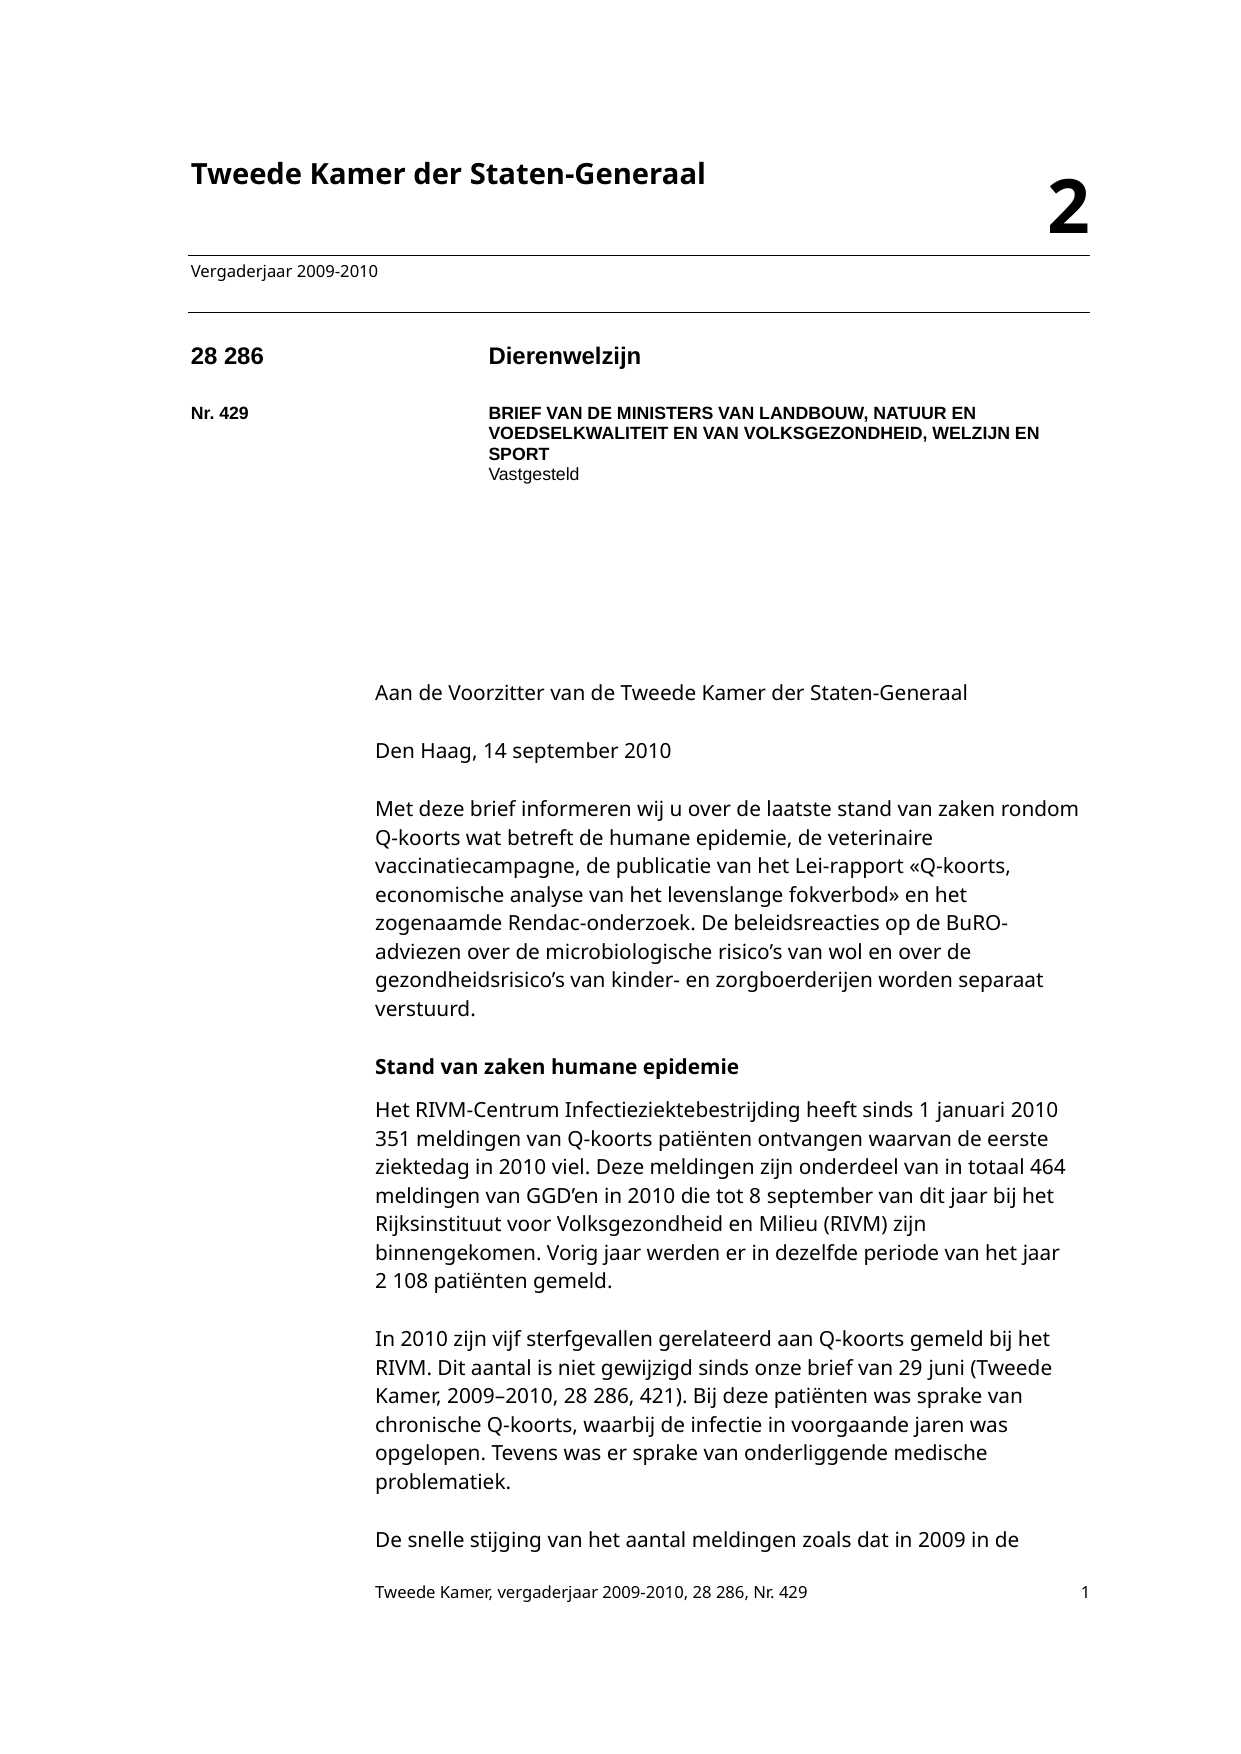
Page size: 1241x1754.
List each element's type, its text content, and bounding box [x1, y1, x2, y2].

table_cell 28 286 [188, 339, 485, 399]
table_cell [188, 313, 485, 339]
text Met deze brief informeren wij u over de laatste stand van zaken rondom Q-koorts wat betreft de humane epidemie, de veterinaire vaccinatiecampagne, de publicatie van het Lei-rapport «Q-koorts, economische analyse van het levenslange fokverbod» en het zogenaamde Rendac-onderzoek. De beleidsreacties op de BuRO-adviezen over de microbiologische risico’s van wol en over de gezondheidsrisico’s van kinder- en zorgboerderijen worden separaat verstuurd. [375, 794, 1090, 1022]
table_header Tweede Kamer der Staten-Generaal [188, 150, 909, 255]
table_cell BRIEF VAN DE MINISTERS VAN LANDBOUW, NATUUR EN VOEDSELKWALITEIT EN VAN VOLKSGEZONDHEID, WELZIJN EN SPORT Vastgesteld [485, 399, 1090, 559]
table_header 2 [910, 150, 1090, 255]
table_cell [485, 256, 1090, 312]
table_cell [485, 313, 1090, 339]
table_cell Nr. 429 [188, 399, 485, 559]
text Den Haag, 14 september 2010 [375, 736, 1090, 764]
text Stand van zaken humane epidemie [375, 1052, 1090, 1081]
table_cell Vergaderjaar 2009-2010 [188, 256, 485, 312]
text In 2010 zijn vijf sterfgevallen gerelateerd aan Q-koorts gemeld bij het RIVM. Dit aantal is niet gewijzigd sinds onze brief van 29 juni (Tweede Kamer, 2009–2010, 28 286, 421). Bij deze patiënten was sprake van chronische Q-koorts, waarbij de infectie in voorgaande jaren was opgelopen. Tevens was er sprake van onderliggende medische problematiek. [375, 1324, 1090, 1495]
text De snelle stijging van het aantal meldingen zoals dat in 2009 in de [375, 1525, 1090, 1554]
text Aan de Voorzitter van de Tweede Kamer der Staten-Generaal [375, 678, 1090, 706]
table_cell Dierenwelzijn [485, 339, 1090, 399]
text Het RIVM-Centrum Infectieziektebestrijding heeft sinds 1 januari 2010 351 meldingen van Q-koorts patiënten ontvangen waarvan de eerste ziektedag in 2010 viel. Deze meldingen zijn onderdeel van in totaal 464 meldingen van GGD’en in 2010 die tot 8 september van dit jaar bij het Rijksinstituut voor Volksgezondheid en Milieu (RIVM) zijn binnengekomen. Vorig jaar werden er in dezelfde periode van het jaar 2 108 patiënten gemeld. [375, 1096, 1090, 1294]
